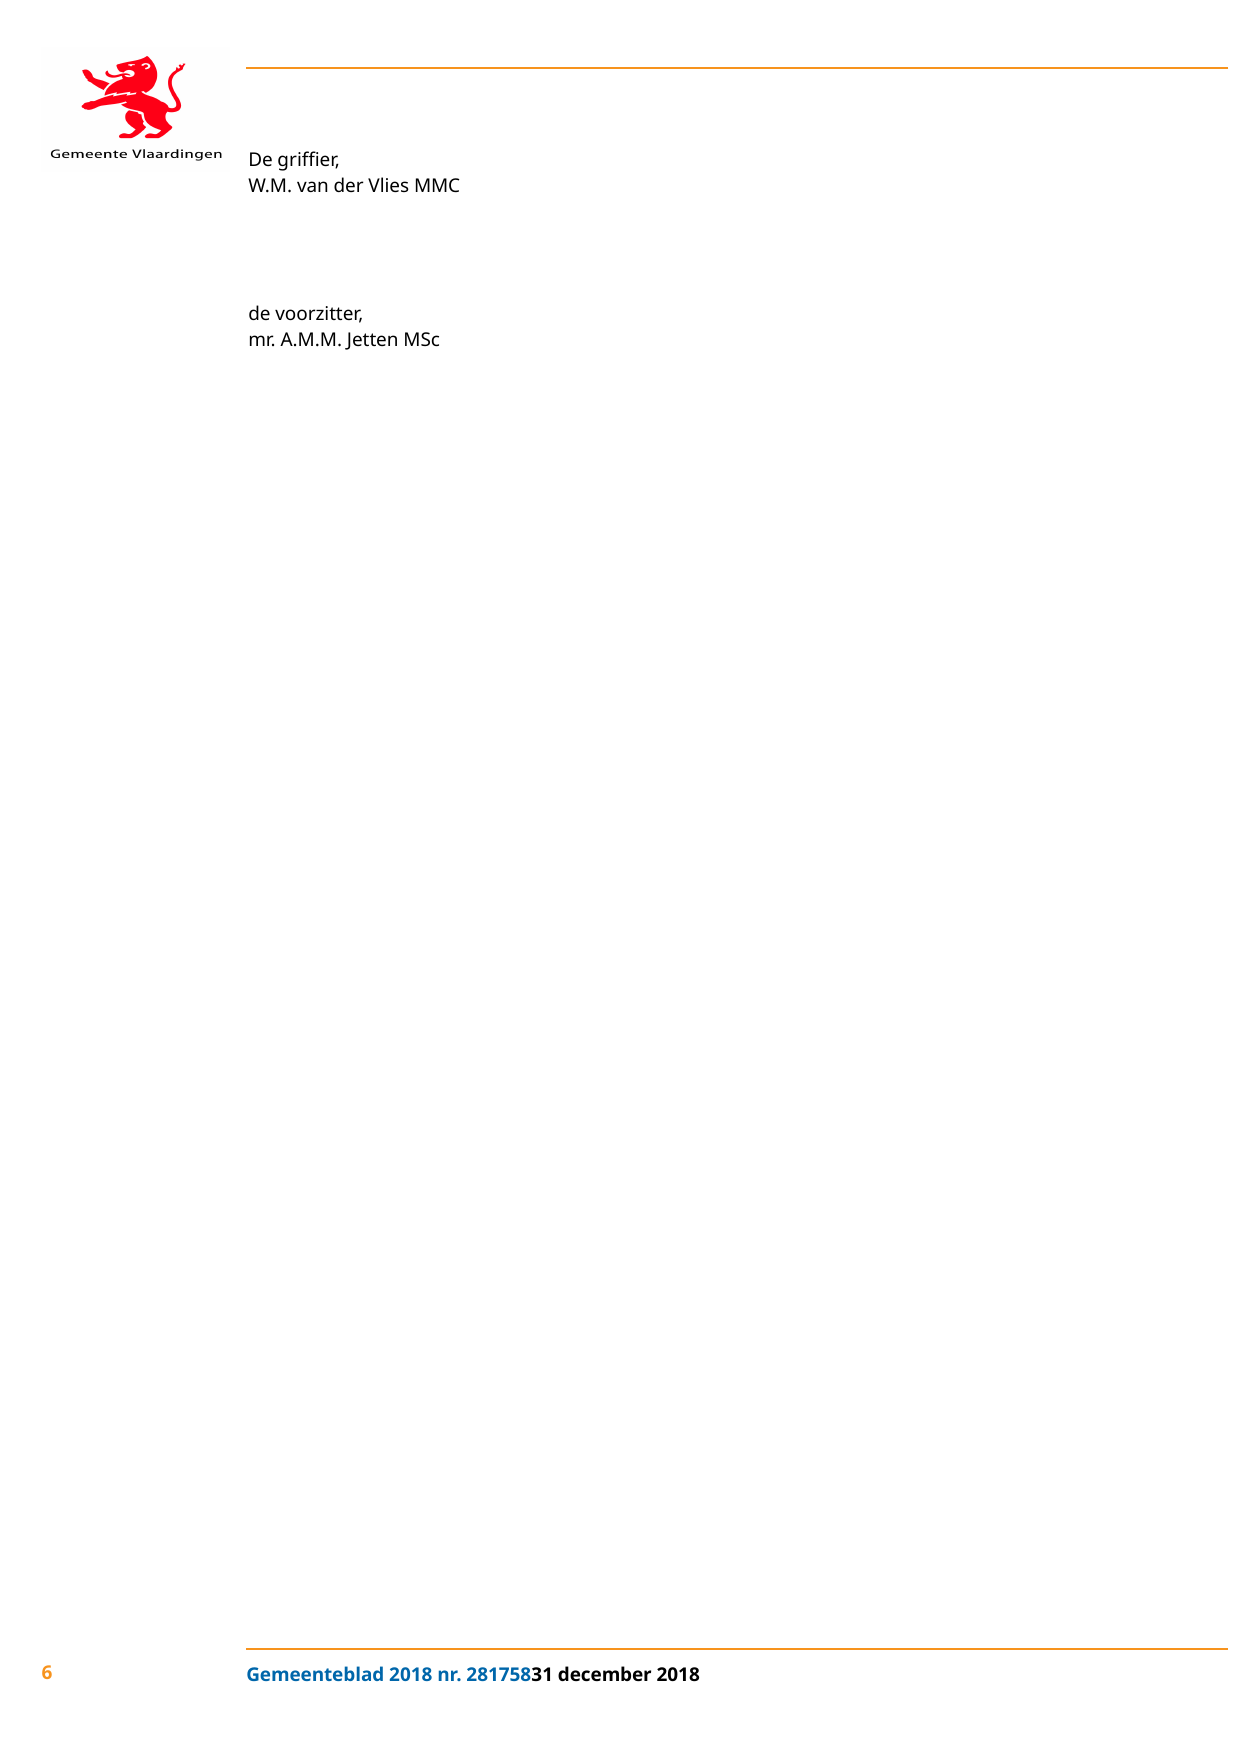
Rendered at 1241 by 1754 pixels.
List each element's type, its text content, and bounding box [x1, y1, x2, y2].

picture [41, 47, 231, 172]
text De griffier, [248, 146, 1152, 172]
text W.M. van der Vlies MMC [248, 172, 1152, 198]
text mr. A.M.M. Jetten MSc [248, 326, 1152, 352]
text de voorzitter, [248, 301, 1152, 326]
